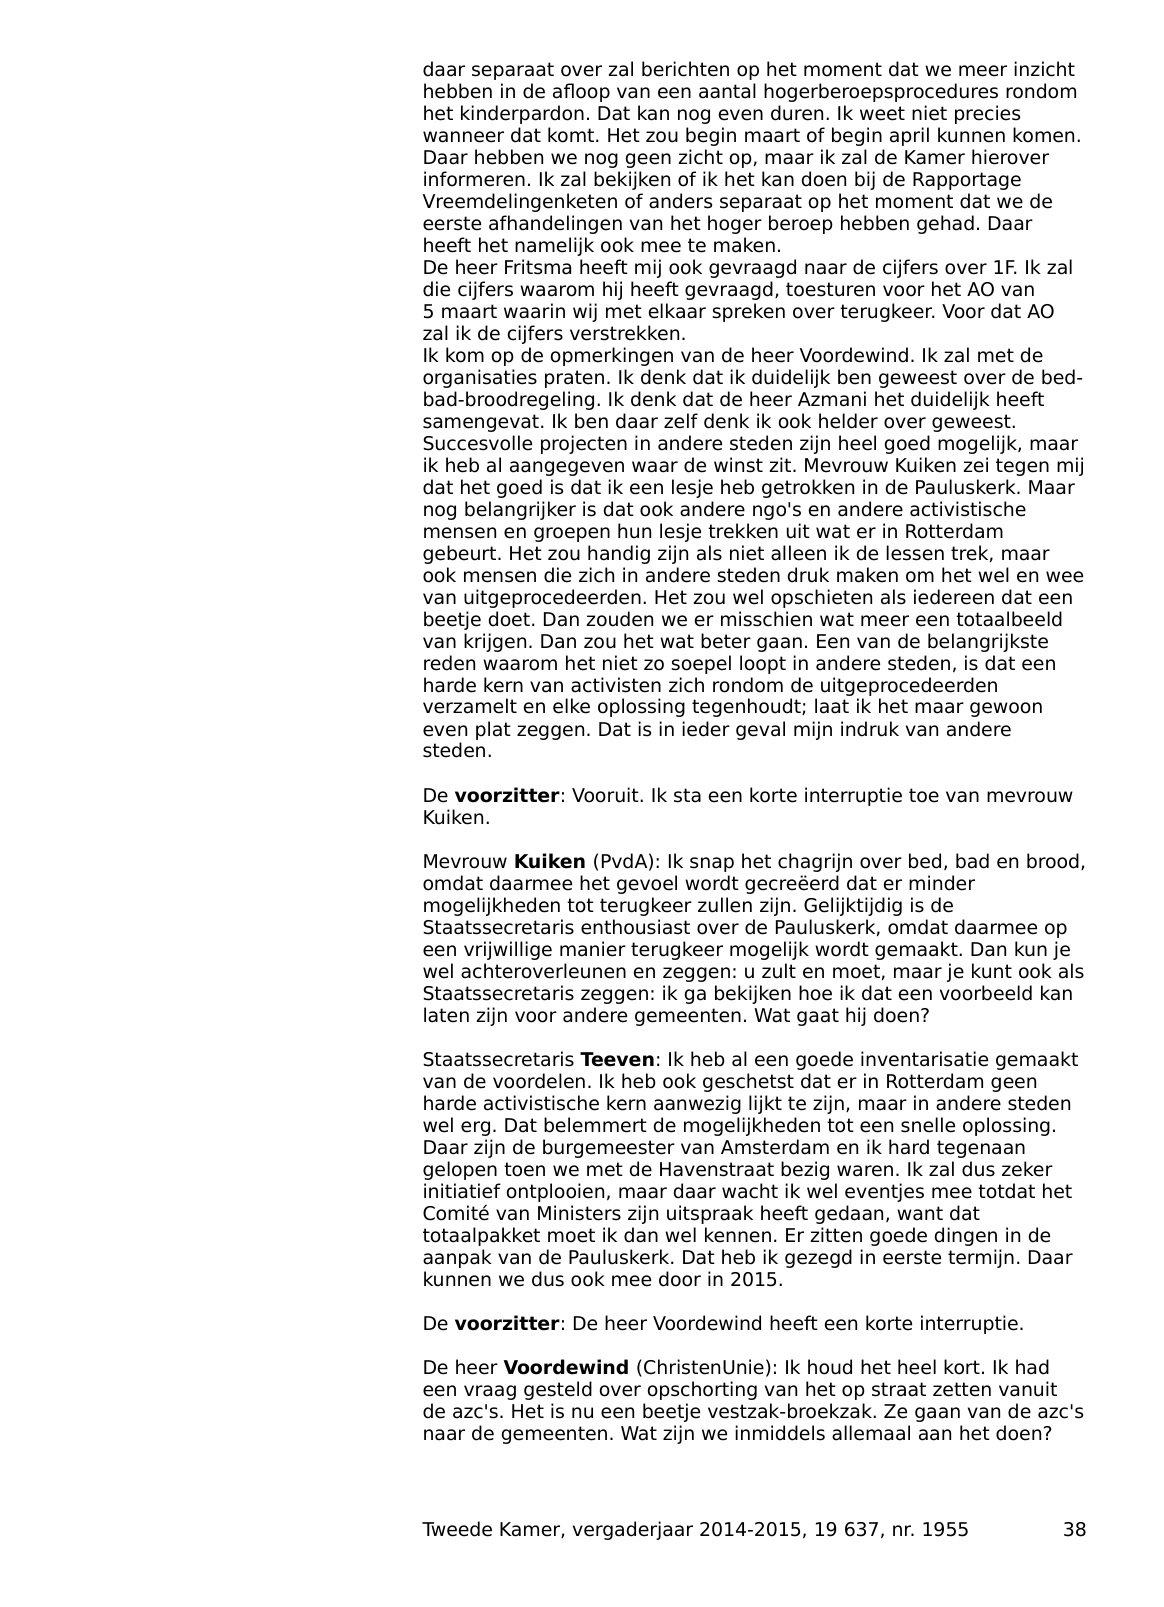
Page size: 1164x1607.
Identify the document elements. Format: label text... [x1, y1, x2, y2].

text De voorzitter: Vooruit. Ik sta een korte interruptie toe van mevrouw Kuiken. [422, 784, 1087, 828]
text De voorzitter: De heer Voordewind heeft een korte interruptie. [422, 1313, 1087, 1335]
text De heer Voordewind (ChristenUnie): Ik houd het heel kort. Ik had een vraag gesteld over opschorting van het op straat zetten vanuit de azc's. Het is nu een beetje vestzak-broekzak. Ze gaan van de azc's naar de gemeenten. Wat zijn we inmiddels allemaal aan het doen? [422, 1357, 1087, 1445]
text Succesvolle projecten in andere steden zijn heel goed mogelijk, maar ik heb al aangegeven waar de winst zit. Mevrouw Kuiken zei tegen mij dat het goed is dat ik een lesje heb getrokken in de Pauluskerk. Maar nog belangrijker is dat ook andere ngo's en andere activistische mensen en groepen hun lesje trekken uit wat er in Rotterdam gebeurt. Het zou handig zijn als niet alleen ik de lessen trek, maar ook mensen die zich in andere steden druk maken om het wel en wee van uitgeprocedeerden. Het zou wel opschieten als iedereen dat een beetje doet. Dan zouden we er misschien wat meer een totaalbeeld van krijgen. Dan zou het wat beter gaan. Een van de belangrijkste reden waarom het niet zo soepel loopt in andere steden, is dat een harde kern van activisten zich rondom de uitgeprocedeerden verzamelt en elke oplossing tegenhoudt; laat ik het maar gewoon even plat zeggen. Dat is in ieder geval mijn indruk van andere steden. [422, 433, 1087, 762]
text daar separaat over zal berichten op het moment dat we meer inzicht hebben in de afloop van een aantal hogerberoepsprocedures rondom het kinderpardon. Dat kan nog even duren. Ik weet niet precies wanneer dat komt. Het zou begin maart of begin april kunnen komen. Daar hebben we nog geen zicht op, maar ik zal de Kamer hierover informeren. Ik zal bekijken of ik het kan doen bij de Rapportage Vreemdelingenketen of anders separaat op het moment dat we de eerste afhandelingen van het hoger beroep hebben gehad. Daar heeft het namelijk ook mee te maken. [422, 59, 1087, 257]
text De heer Fritsma heeft mij ook gevraagd naar de cijfers over 1F. Ik zal die cijfers waarom hij heeft gevraagd, toesturen voor het AO van 5 maart waarin wij met elkaar spreken over terugkeer. Voor dat AO zal ik de cijfers verstrekken. [422, 257, 1087, 345]
text Mevrouw Kuiken (PvdA): Ik snap het chagrijn over bed, bad en brood, omdat daarmee het gevoel wordt gecreëerd dat er minder mogelijkheden tot terugkeer zullen zijn. Gelijktijdig is de Staatssecretaris enthousiast over de Pauluskerk, omdat daarmee op een vrijwillige manier terugkeer mogelijk wordt gemaakt. Dan kun je wel achteroverleunen en zeggen: u zult en moet, maar je kunt ook als Staatssecretaris zeggen: ik ga bekijken hoe ik dat een voorbeeld kan laten zijn voor andere gemeenten. Wat gaat hij doen? [422, 851, 1087, 1027]
text Ik kom op de opmerkingen van de heer Voordewind. Ik zal met de organisaties praten. Ik denk dat ik duidelijk ben geweest over de bed-bad-broodregeling. Ik denk dat de heer Azmani het duidelijk heeft samengevat. Ik ben daar zelf denk ik ook helder over geweest. [422, 345, 1087, 433]
text Staatssecretaris Teeven: Ik heb al een goede inventarisatie gemaakt van de voordelen. Ik heb ook geschetst dat er in Rotterdam geen harde activistische kern aanwezig lijkt te zijn, maar in andere steden wel erg. Dat belemmert de mogelijkheden tot een snelle oplossing. Daar zijn de burgemeester van Amsterdam en ik hard tegenaan gelopen toen we met de Havenstraat bezig waren. Ik zal dus zeker initiatief ontplooien, maar daar wacht ik wel eventjes mee totdat het Comité van Ministers zijn uitspraak heeft gedaan, want dat totaalpakket moet ik dan wel kennen. Er zitten goede dingen in de aanpak van de Pauluskerk. Dat heb ik gezegd in eerste termijn. Daar kunnen we dus ook mee door in 2015. [422, 1049, 1087, 1291]
